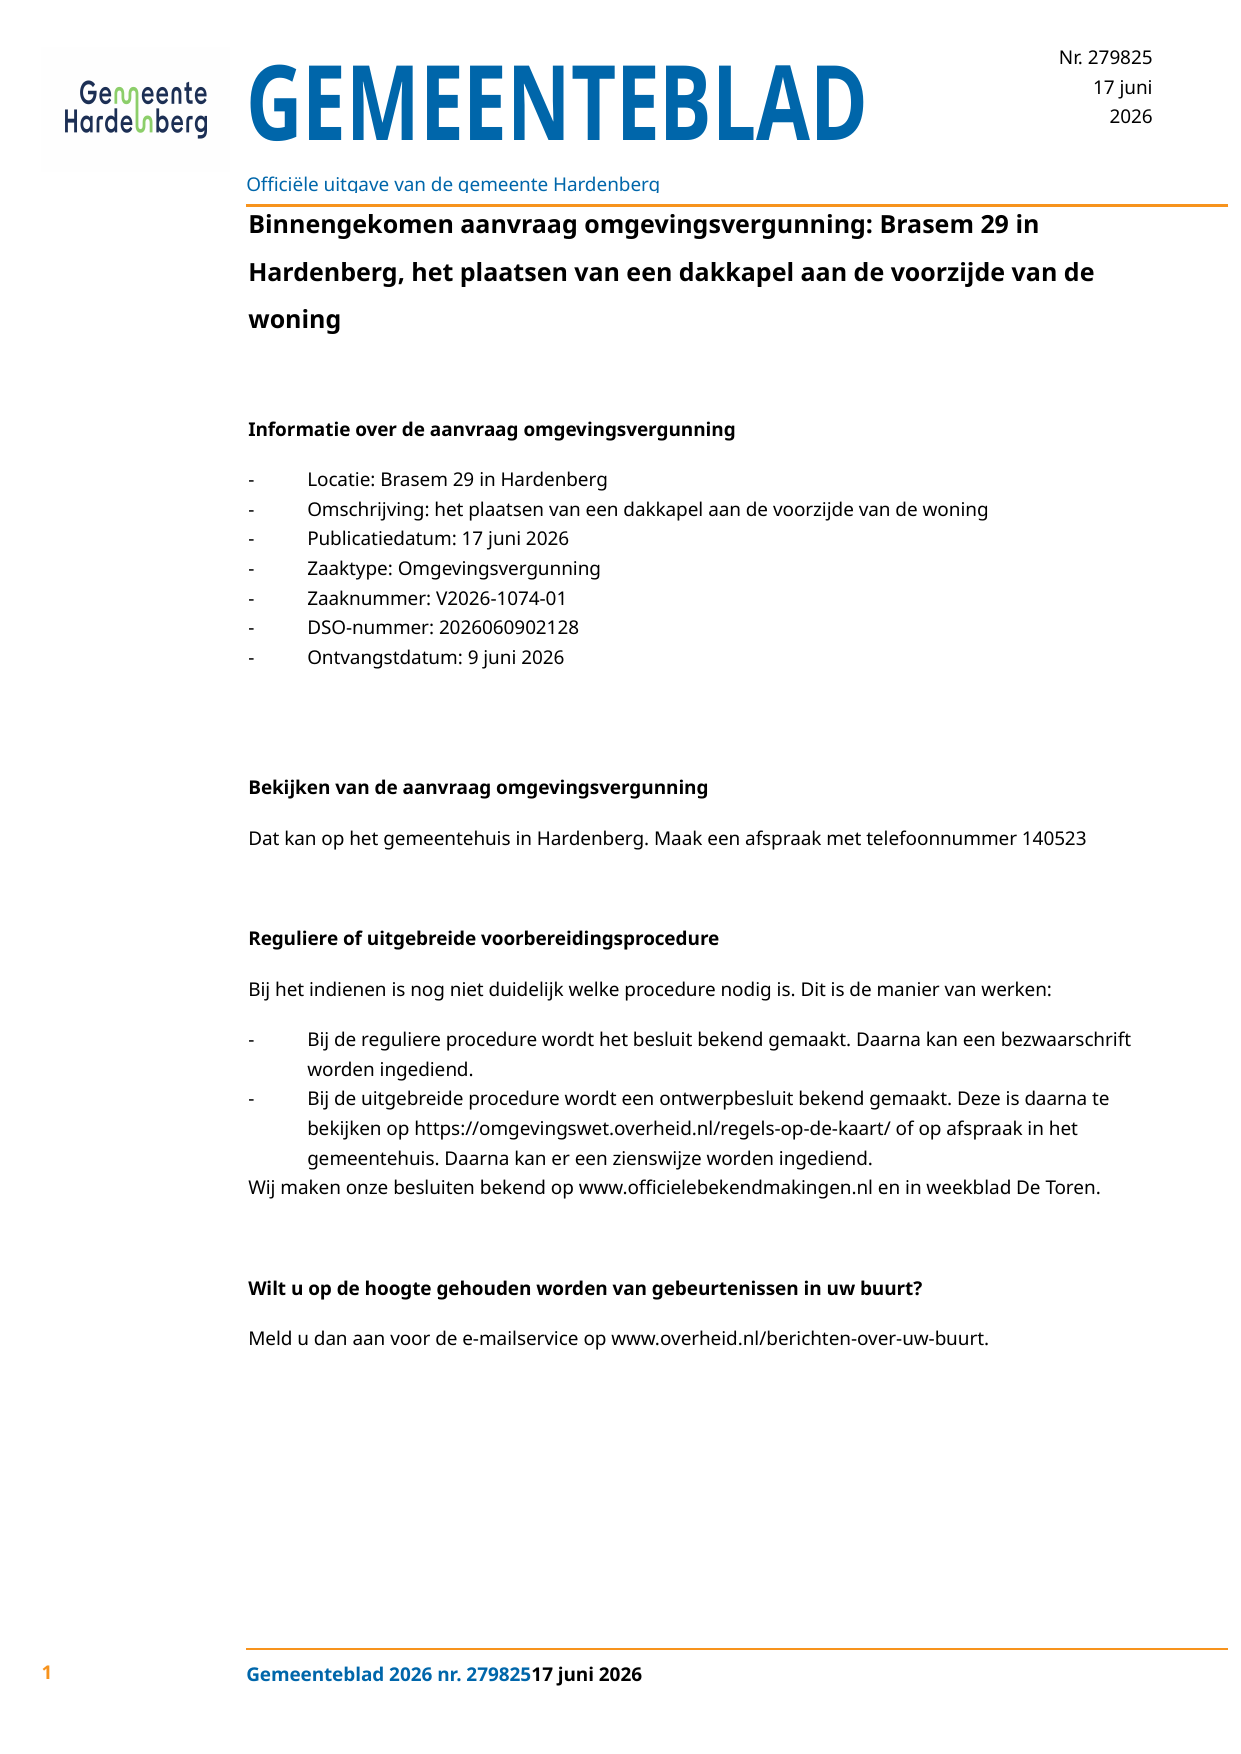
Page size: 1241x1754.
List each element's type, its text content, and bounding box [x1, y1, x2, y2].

list Locatie: Brasem 29 in Hardenberg [248, 466, 1152, 492]
list Omschrijving: het plaatsen van een dakkapel aan de voorzijde van de woning [248, 496, 1152, 522]
text Bekijken van de aanvraag omgevingsvergunning [248, 774, 1152, 800]
list Zaaknummer: V2026-1074-01 [248, 585, 1152, 610]
list Bij de reguliere procedure wordt het besluit bekend gemaakt. Daarna kan een bezwaarschrift worden ingediend. [248, 1026, 1152, 1082]
text Reguliere of uitgebreide voorbereidingsprocedure [248, 926, 1152, 951]
list Ontvangstdatum: 9 juni 2026 [248, 644, 1152, 669]
list Publicatiedatum: 17 juni 2026 [248, 526, 1152, 551]
text Informatie over de aanvraag omgevingsvergunning [248, 416, 1152, 442]
text Bij het indienen is nog niet duidelijk welke procedure nodig is. Dit is de manier van werken: [248, 976, 1152, 1002]
text Dat kan op het gemeentehuis in Hardenberg. Maak een afspraak met telefoonnummer 140523 [248, 825, 1152, 850]
text Binnengekomen aanvraag omgevingsvergunning: Brasem 29 in Hardenberg, het plaatsen van een dakkapel aan de voorzijde van de woning [248, 207, 1152, 336]
list DSO-nummer: 2026060902128 [248, 614, 1152, 640]
text Wij maken onze besluiten bekend op www.officielebekendmakingen.nl en in weekblad De Toren. [248, 1174, 1152, 1200]
text Meld u dan aan voor de e-mailservice op www.overheid.nl/berichten-over-uw-buurt. [248, 1326, 1152, 1351]
text Wilt u op de hoogte gehouden worden van gebeurtenissen in uw buurt? [248, 1275, 1152, 1301]
list Zaaktype: Omgevingsvergunning [248, 555, 1152, 581]
list Bij de uitgebreide procedure wordt een ontwerpbesluit bekend gemaakt. Deze is daarna te bekijken op https://omgevingswet.overheid.nl/regels-op-de-kaart/ of op afspraak in het gemeentehuis. Daarna kan er een zienswijze worden ingediend. [248, 1086, 1152, 1170]
picture [41, 47, 231, 172]
